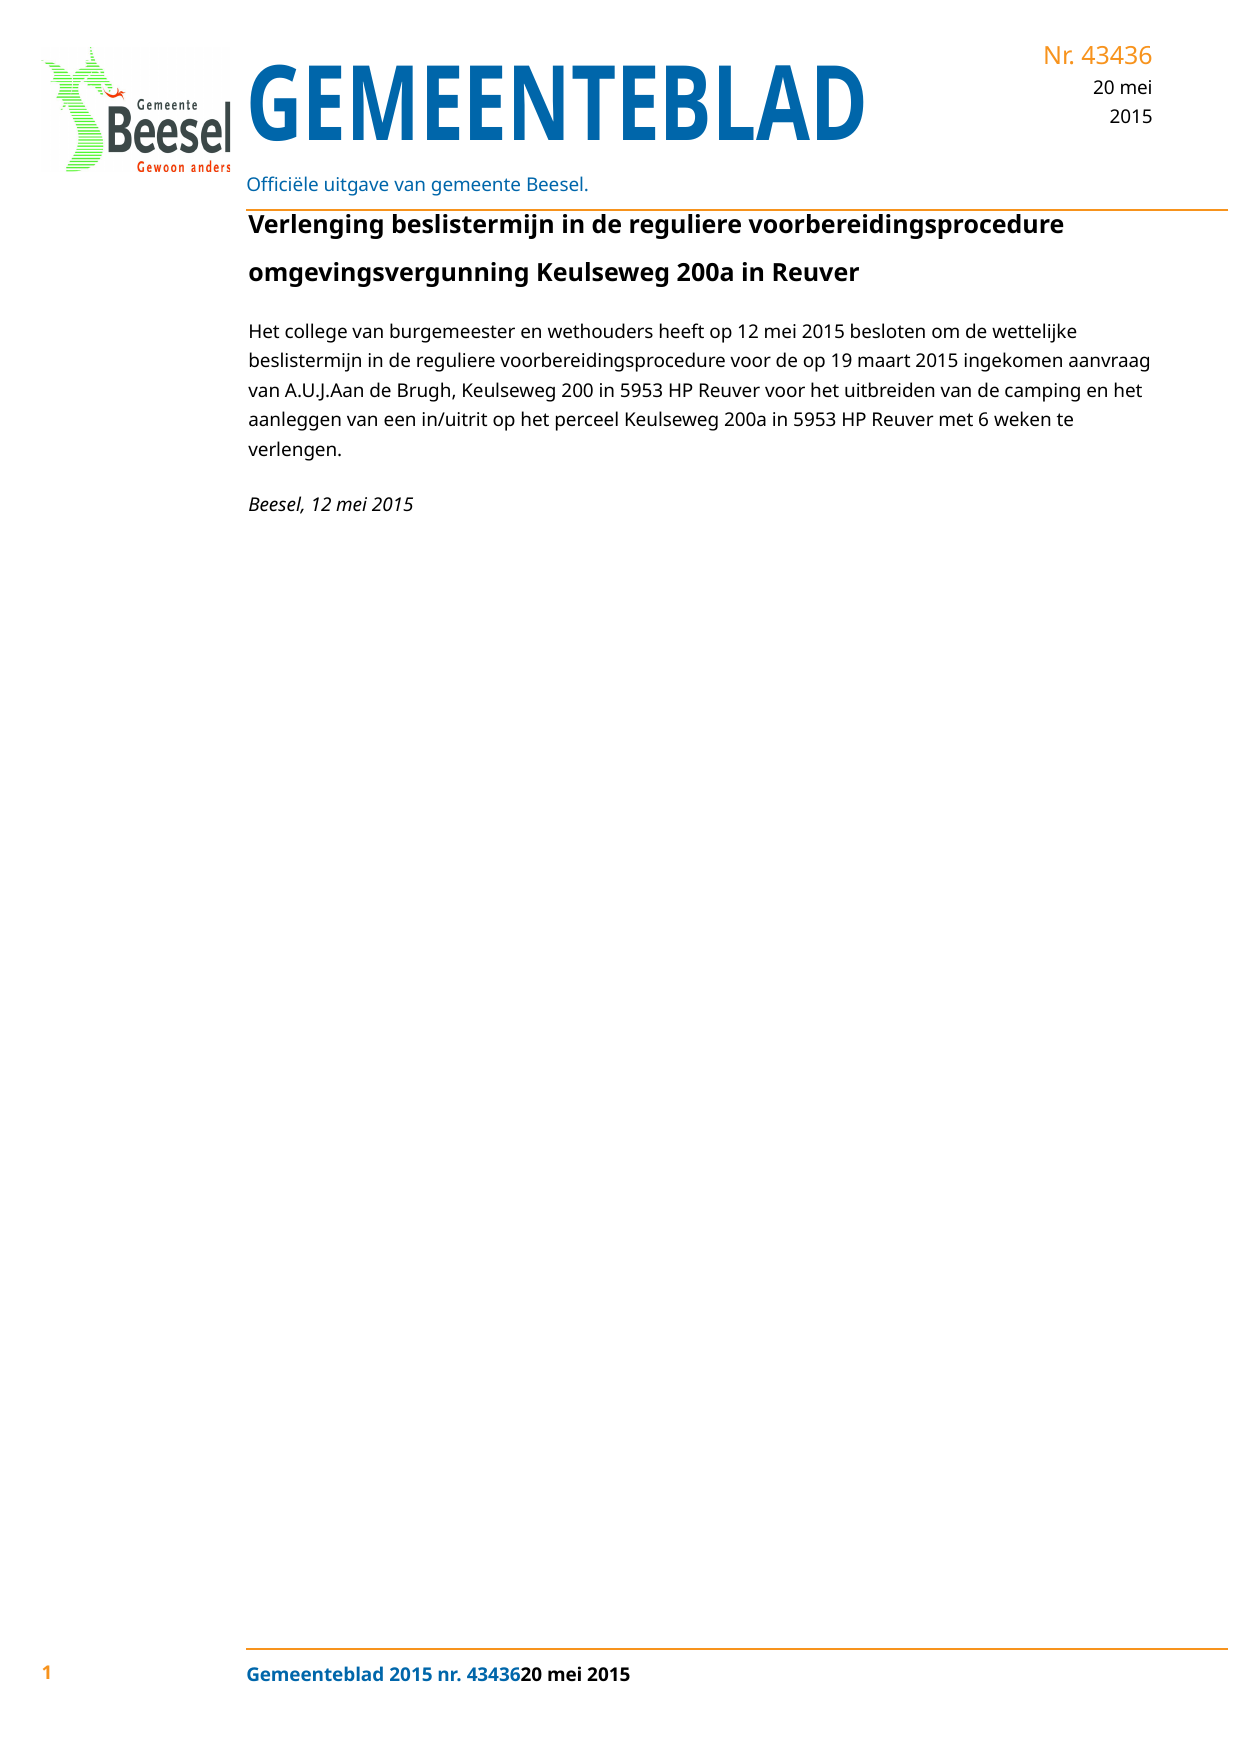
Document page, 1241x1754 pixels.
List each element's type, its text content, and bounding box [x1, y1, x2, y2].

text Verlenging beslistermijn in de reguliere voorbereidingsprocedure omgevingsvergunning Keulseweg 200a in Reuver [248, 211, 1152, 288]
text Het college van burgemeester en wethouders heeft op 12 mei 2015 besloten om de wettelijke beslistermijn in de reguliere voorbereidingsprocedure voor de op 19 maart 2015 ingekomen aanvraag van A.U.J.Aan de Brugh, Keulseweg 200 in 5953 HP Reuver voor het uitbreiden van de camping en het aanleggen van een in/uitrit op het perceel Keulseweg 200a in 5953 HP Reuver met 6 weken te verlengen. [248, 318, 1152, 462]
picture [41, 47, 231, 172]
text Beesel, 12 mei 2015 [248, 492, 1152, 517]
